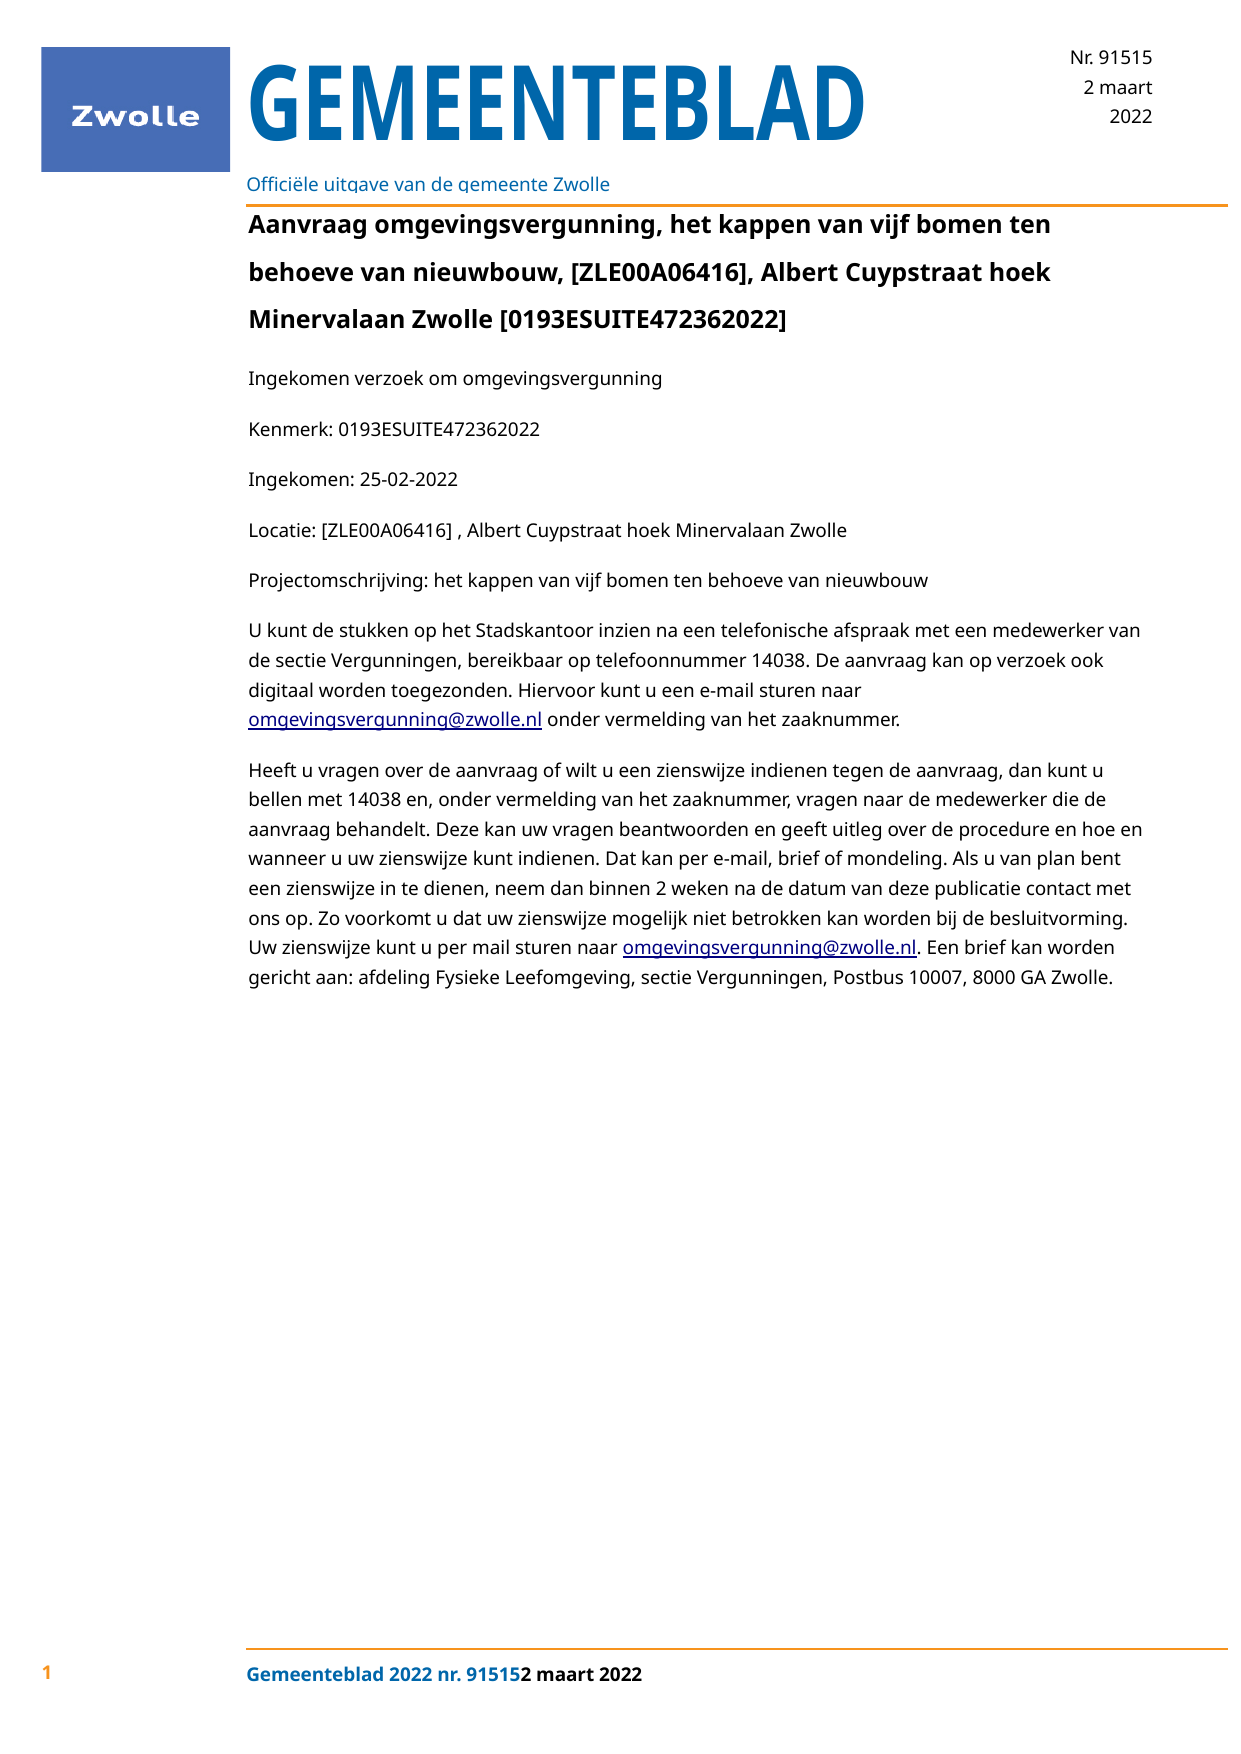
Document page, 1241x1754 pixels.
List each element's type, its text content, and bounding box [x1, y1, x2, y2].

text Heeft u vragen over de aanvraag of wilt u een zienswijze indienen tegen de aanvraag, dan kunt u bellen met 14038 en, onder vermelding van het zaaknummer, vragen naar de medewerker die de aanvraag behandelt. Deze kan uw vragen beantwoorden en geeft uitleg over de procedure en hoe en wanneer u uw zienswijze kunt indienen. Dat kan per e-mail, brief of mondeling. Als u van plan bent een zienswijze in te dienen, neem dan binnen 2 weken na de datum van deze publicatie contact met ons op. Zo voorkomt u dat uw zienswijze mogelijk niet betrokken kan worden bij de besluitvorming. Uw zienswijze kunt u per mail sturen naar omgevingsvergunning@zwolle.nl. Een brief kan worden gericht aan: afdeling Fysieke Leefomgeving, sectie Vergunningen, Postbus 10007, 8000 GA Zwolle. [248, 757, 1152, 989]
text Locatie: [ZLE00A06416] , Albert Cuypstraat hoek Minervalaan Zwolle [248, 517, 1152, 542]
text U kunt de stukken op het Stadskantoor inzien na een telefonische afspraak met een medewerker van de sectie Vergunningen, bereikbaar op telefoonnummer 14038. De aanvraag kan op verzoek ook digitaal worden toegezonden. Hiervoor kunt u een e-mail sturen naar omgevingsvergunning@zwolle.nl onder vermelding van het zaaknummer. [248, 618, 1152, 732]
text Kenmerk: 0193ESUITE472362022 [248, 416, 1152, 442]
text Projectomschrijving: het kappen van vijf bomen ten behoeve van nieuwbouw [248, 567, 1152, 593]
text Ingekomen: 25-02-2022 [248, 466, 1152, 492]
picture [41, 47, 231, 172]
text Aanvraag omgevingsvergunning, het kappen van vijf bomen ten behoeve van nieuwbouw, [ZLE00A06416], Albert Cuypstraat hoek Minervalaan Zwolle [0193ESUITE472362022] [248, 207, 1152, 336]
text Ingekomen verzoek om omgevingsvergunning [248, 366, 1152, 391]
